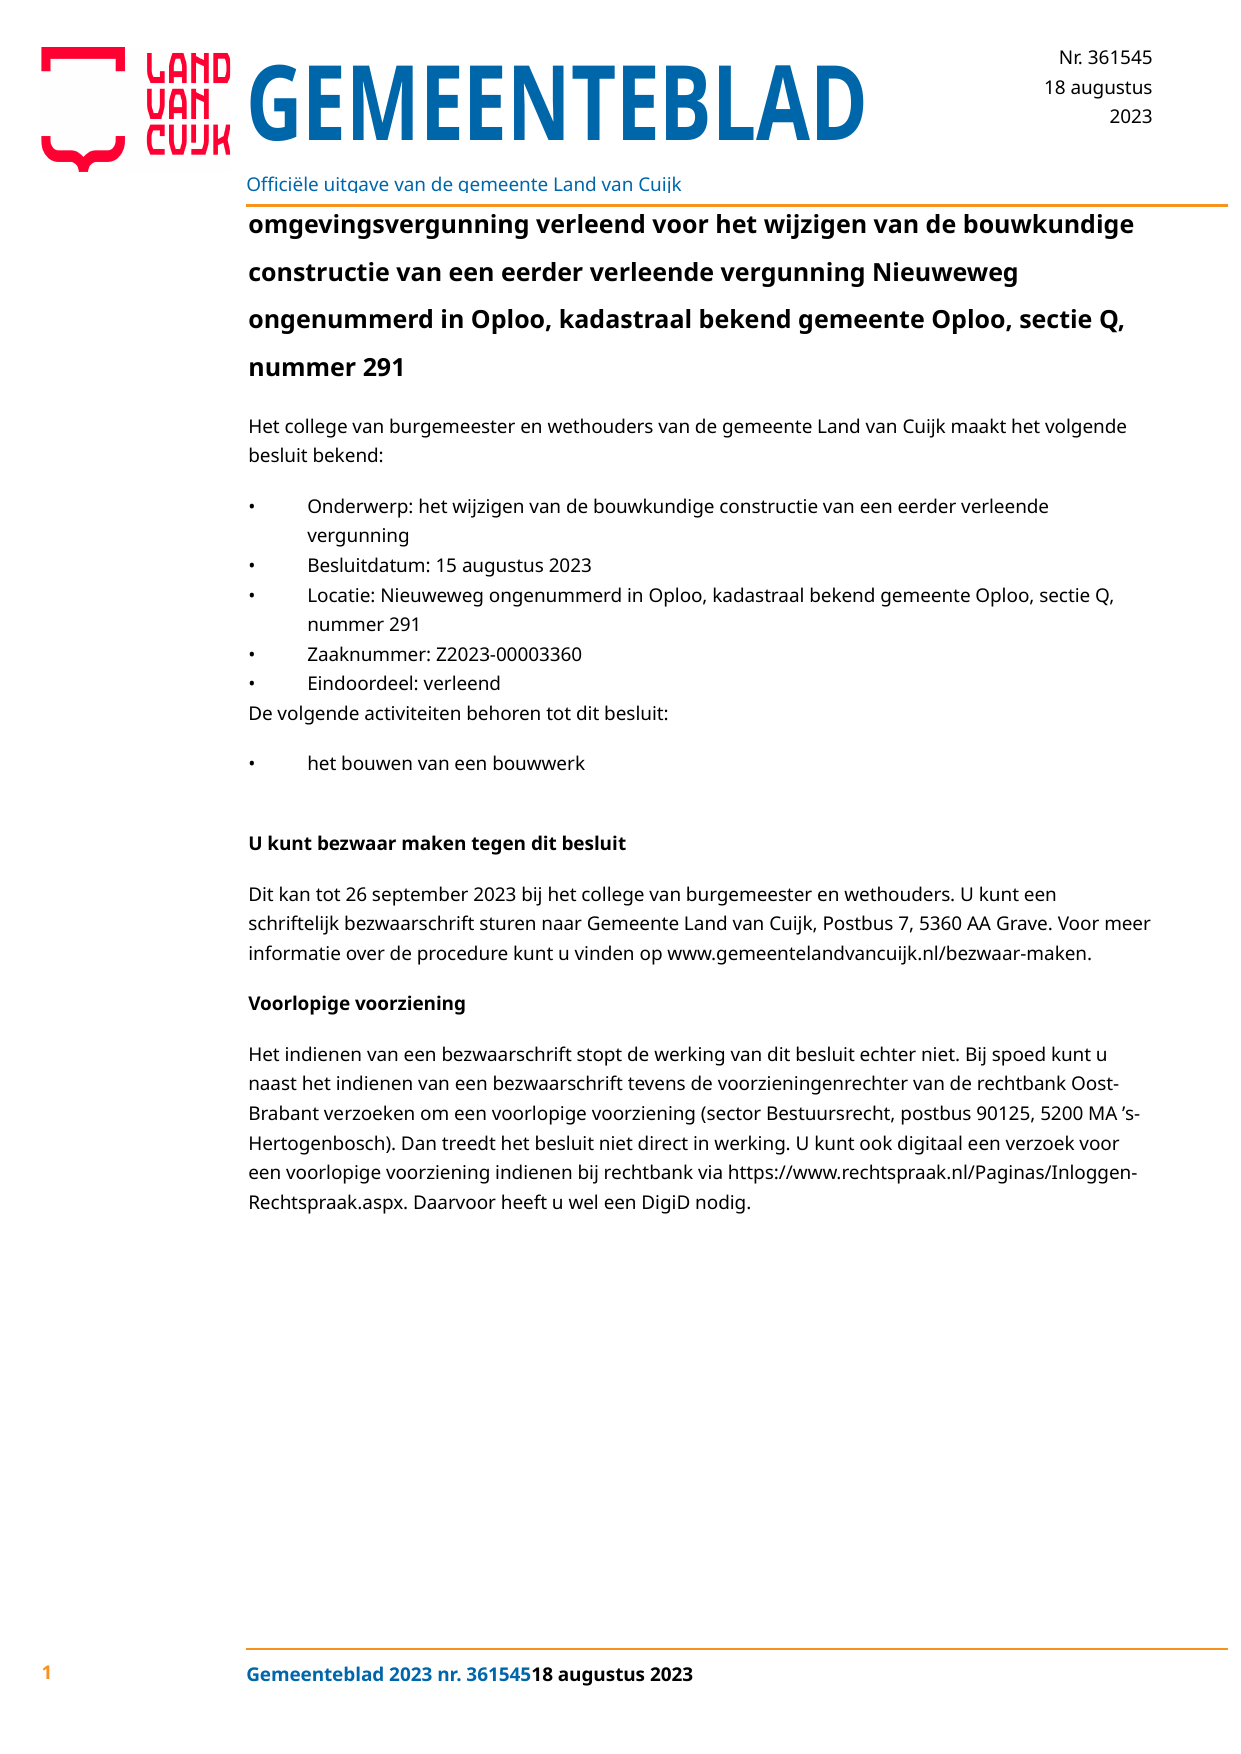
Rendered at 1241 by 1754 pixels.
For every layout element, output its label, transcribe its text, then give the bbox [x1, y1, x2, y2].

text De volgende activiteiten behoren tot dit besluit: [248, 700, 1152, 726]
list Besluitdatum: 15 augustus 2023 [248, 552, 1152, 578]
text omgevingsvergunning verleend voor het wijzigen van de bouwkundige constructie van een eerder verleende vergunning Nieuweweg ongenummerd in Oploo, kadastraal bekend gemeente Oploo, sectie Q, nummer 291 [248, 207, 1152, 384]
list Zaaknummer: Z2023-00003360 [248, 641, 1152, 667]
text Het indienen van een bezwaarschrift stopt de werking van dit besluit echter niet. Bij spoed kunt u naast het indienen van een bezwaarschrift tevens de voorzieningenrechter van de rechtbank Oost-Brabant verzoeken om een voorlopige voorziening (sector Bestuursrecht, postbus 90125, 5200 MA ’s-Hertogenbosch). Dan treedt het besluit niet direct in werking. U kunt ook digitaal een verzoek voor een voorlopige voorziening indienen bij rechtbank via https://www.rechtspraak.nl/Paginas/Inloggen-Rechtspraak.aspx. Daarvoor heeft u wel een DigiD nodig. [248, 1041, 1152, 1215]
list Locatie: Nieuweweg ongenummerd in Oploo, kadastraal bekend gemeente Oploo, sectie Q, nummer 291 [248, 582, 1152, 637]
text Voorlopige voorziening [248, 991, 1152, 1016]
text Het college van burgemeester en wethouders van de gemeente Land van Cuijk maakt het volgende besluit bekend: [248, 413, 1152, 468]
picture [41, 47, 231, 172]
list het bouwen van een bouwwerk [248, 751, 1152, 776]
text Dit kan tot 26 september 2023 bij het college van burgemeester en wethouders. U kunt een schriftelijk bezwaarschrift sturen naar Gemeente Land van Cuijk, Postbus 7, 5360 AA Grave. Voor meer informatie over de procedure kunt u vinden op www.gemeentelandvancuijk.nl/bezwaar-maken. [248, 881, 1152, 966]
text U kunt bezwaar maken tegen dit besluit [248, 831, 1152, 856]
list Onderwerp: het wijzigen van de bouwkundige constructie van een eerder verleende vergunning [248, 493, 1152, 548]
list Eindoordeel: verleend [248, 671, 1152, 696]
